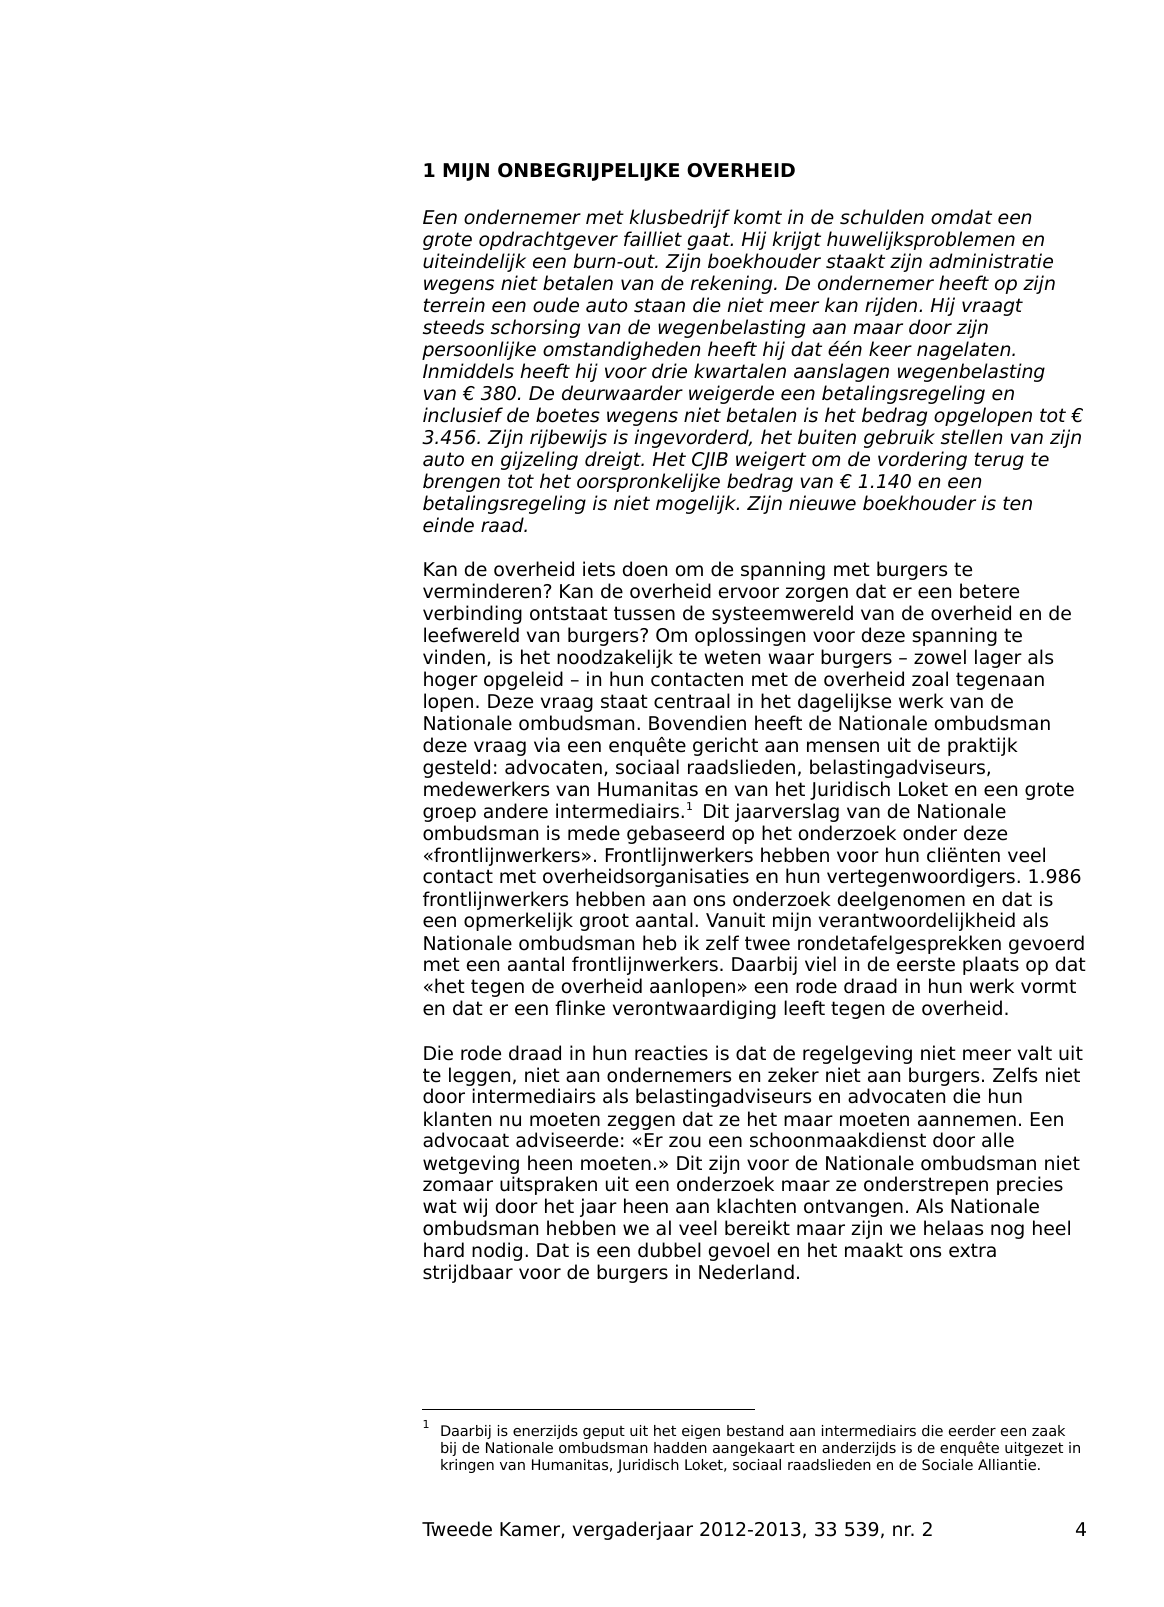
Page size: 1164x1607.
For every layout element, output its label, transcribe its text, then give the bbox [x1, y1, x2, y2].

text Die rode draad in hun reacties is dat de regelgeving niet meer valt uit te leggen, niet aan ondernemers en zeker niet aan burgers. Zelfs niet door intermediairs als belastingadviseurs en advocaten die hun klanten nu moeten zeggen dat ze het maar moeten aannemen. Een advocaat adviseerde: «Er zou een schoonmaakdienst door alle wetgeving heen moeten.» Dit zijn voor de Nationale ombudsman niet zomaar uitspraken uit een onderzoek maar ze onderstrepen precies wat wij door het jaar heen aan klachten ontvangen. Als Nationale ombudsman hebben we al veel bereikt maar zijn we helaas nog heel hard nodig. Dat is een dubbel gevoel en het maakt ons extra strijdbaar voor de burgers in Nederland. [422, 1042, 1087, 1284]
text Kan de overheid iets doen om de spanning met burgers te verminderen? Kan de overheid ervoor zorgen dat er een betere verbinding ontstaat tussen de systeemwereld van de overheid en de leefwereld van burgers? Om oplossingen voor deze spanning te vinden, is het noodzakelijk te weten waar burgers – zowel lager als hoger opgeleid – in hun contacten met de overheid zoal tegenaan lopen. Deze vraag staat centraal in het dagelijkse werk van de Nationale ombudsman. Bovendien heeft de Nationale ombudsman deze vraag via een enquête gericht aan mensen uit de praktijk gesteld: advocaten, sociaal raadslieden, belastingadviseurs, medewerkers van Humanitas en van het Juridisch Loket en een grote groep andere intermediairs. Dit jaarverslag van de Nationale ombudsman is mede gebaseerd op het onderzoek onder deze «frontlijnwerkers». Frontlijnwerkers hebben voor hun cliënten veel contact met overheidsorganisaties en hun vertegenwoordigers. 1.986 frontlijnwerkers hebben aan ons onderzoek deelgenomen en dat is een opmerkelijk groot aantal. Vanuit mijn verantwoordelijkheid als Nationale ombudsman heb ik zelf twee rondetafelgesprekken gevoerd met een aantal frontlijnwerkers. Daarbij viel in de eerste plaats op dat «het tegen de overheid aanlopen» een rode draad in hun werk vormt en dat er een flinke verontwaardiging leeft tegen de overheid. [422, 559, 1087, 1020]
text Een ondernemer met klusbedrijf komt in de schulden omdat een grote opdrachtgever failliet gaat. Hij krijgt huwelijksproblemen en uiteindelijk een burn-out. Zijn boekhouder staakt zijn administratie wegens niet betalen van de rekening. De ondernemer heeft op zijn terrein een oude auto staan die niet meer kan rijden. Hij vraagt steeds schorsing van de wegenbelasting aan maar door zijn persoonlijke omstandigheden heeft hij dat één keer nagelaten. Inmiddels heeft hij voor drie kwartalen aanslagen wegenbelasting van € 380. De deurwaarder weigerde een betalingsregeling en inclusief de boetes wegens niet betalen is het bedrag opgelopen tot € 3.456. Zijn rijbewijs is ingevorderd, het buiten gebruik stellen van zijn auto en gijzeling dreigt. Het CJIB weigert om de vordering terug te brengen tot het oorspronkelijke bedrag van € 1.140 en een betalingsregeling is niet mogelijk. Zijn nieuwe boekhouder is ten einde raad. [422, 207, 1087, 537]
subtitle 1 MIJN ONBEGRIJPELIJKE OVERHEID [422, 160, 1087, 182]
text Daarbij is enerzijds geput uit het eigen bestand aan intermediairs die eerder een zaak bij de Nationale ombudsman hadden aangekaart en anderzijds is de enquête uitgezet in kringen van Humanitas, Juridisch Loket, sociaal raadslieden en de Sociale Alliantie. [422, 1418, 1087, 1474]
